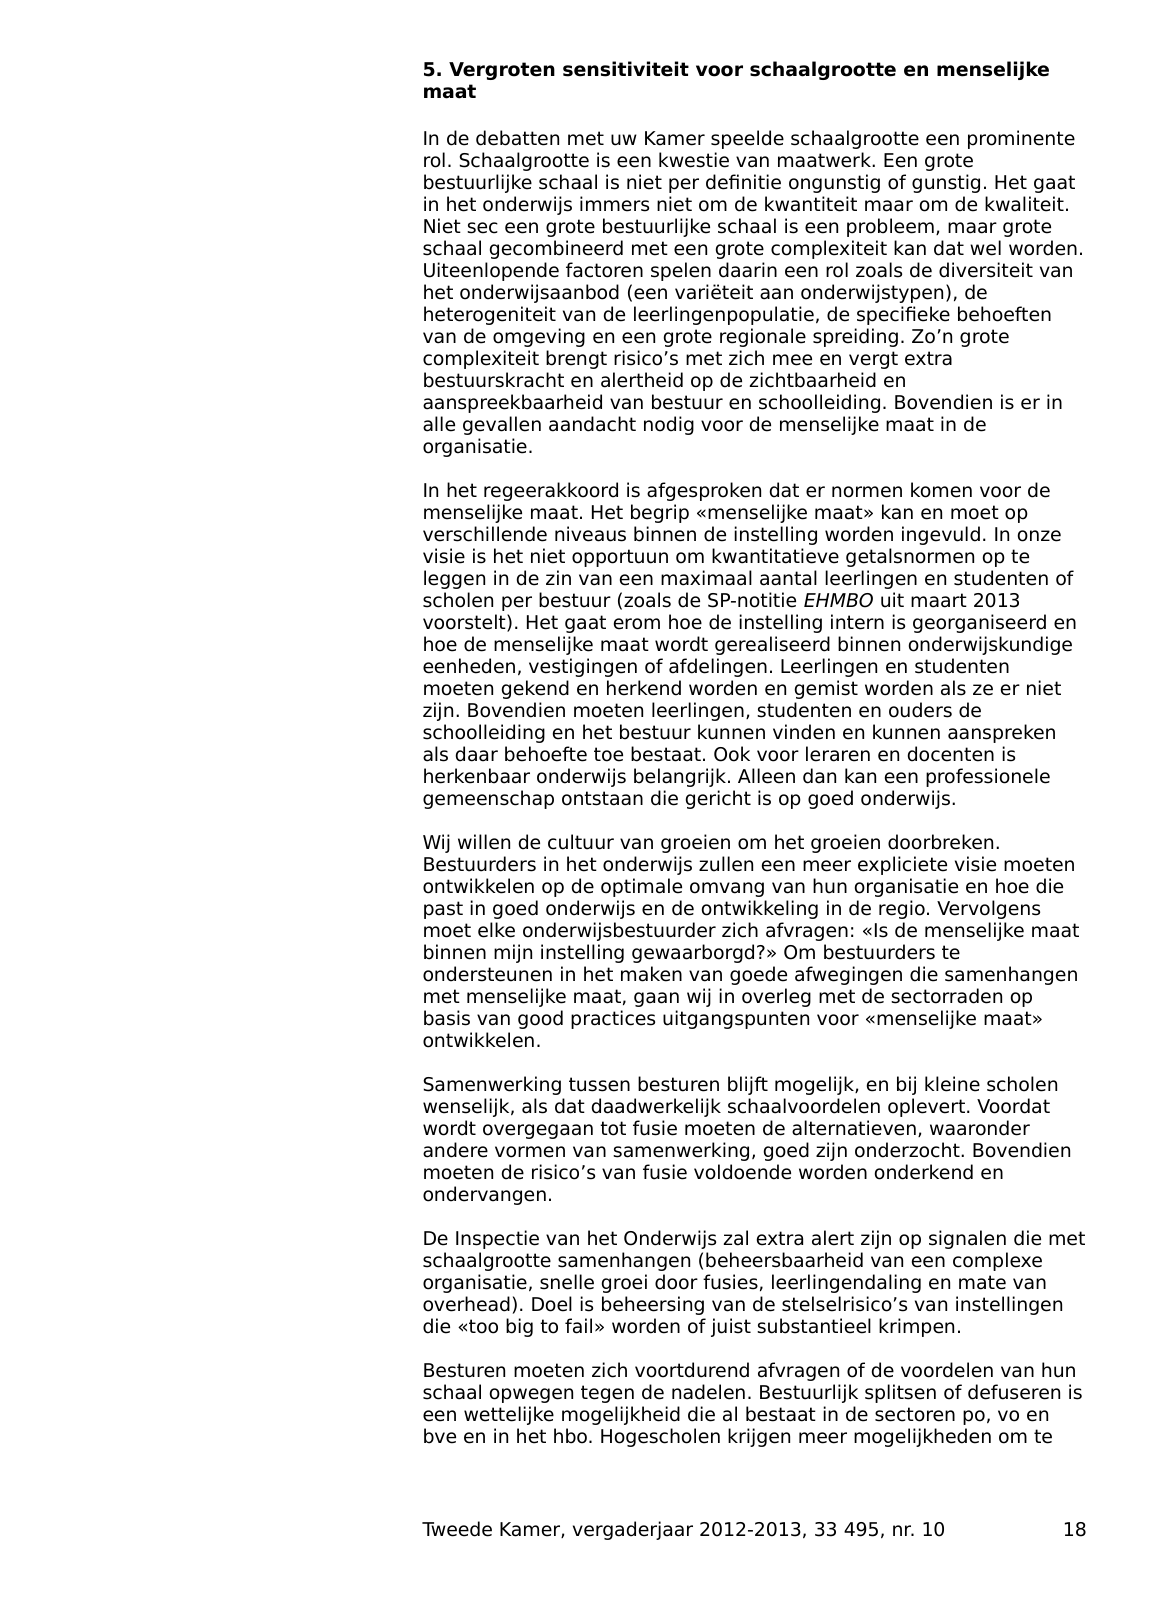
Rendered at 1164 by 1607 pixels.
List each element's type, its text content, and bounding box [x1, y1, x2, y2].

text Besturen moeten zich voortdurend afvragen of de voordelen van hun schaal opwegen tegen de nadelen. Bestuurlijk splitsen of defuseren is een wettelijke mogelijkheid die al bestaat in de sectoren po, vo en bve en in het hbo. Hogescholen krijgen meer mogelijkheden om te [422, 1360, 1087, 1448]
subtitle 5. Vergroten sensitiviteit voor schaalgrootte en menselijke maat [422, 59, 1087, 103]
text Wij willen de cultuur van groeien om het groeien doorbreken. Bestuurders in het onderwijs zullen een meer expliciete visie moeten ontwikkelen op de optimale omvang van hun organisatie en hoe die past in goed onderwijs en de ontwikkeling in de regio. Vervolgens moet elke onderwijsbestuurder zich afvragen: «Is de menselijke maat binnen mijn instelling gewaarborgd?» Om bestuurders te ondersteunen in het maken van goede afwegingen die samenhangen met menselijke maat, gaan wij in overleg met de sectorraden op basis van good practices uitgangspunten voor «menselijke maat» ontwikkelen. [422, 832, 1087, 1052]
text Samenwerking tussen besturen blijft mogelijk, en bij kleine scholen wenselijk, als dat daadwerkelijk schaalvoordelen oplevert. Voordat wordt overgegaan tot fusie moeten de alternatieven, waaronder andere vormen van samenwerking, goed zijn onderzocht. Bovendien moeten de risico’s van fusie voldoende worden onderkend en ondervangen. [422, 1074, 1087, 1206]
text In het regeerakkoord is afgesproken dat er normen komen voor de menselijke maat. Het begrip «menselijke maat» kan en moet op verschillende niveaus binnen de instelling worden ingevuld. In onze visie is het niet opportuun om kwantitatieve getalsnormen op te leggen in de zin van een maximaal aantal leerlingen en studenten of scholen per bestuur (zoals de SP-notitie EHMBO uit maart 2013 voorstelt). Het gaat erom hoe de instelling intern is georganiseerd en hoe de menselijke maat wordt gerealiseerd binnen onderwijskundige eenheden, vestigingen of afdelingen. Leerlingen en studenten moeten gekend en herkend worden en gemist worden als ze er niet zijn. Bovendien moeten leerlingen, studenten en ouders de schoolleiding en het bestuur kunnen vinden en kunnen aanspreken als daar behoefte toe bestaat. Ook voor leraren en docenten is herkenbaar onderwijs belangrijk. Alleen dan kan een professionele gemeenschap ontstaan die gericht is op goed onderwijs. [422, 480, 1087, 809]
text In de debatten met uw Kamer speelde schaalgrootte een prominente rol. Schaalgrootte is een kwestie van maatwerk. Een grote bestuurlijke schaal is niet per definitie ongunstig of gunstig. Het gaat in het onderwijs immers niet om de kwantiteit maar om de kwaliteit. Niet sec een grote bestuurlijke schaal is een probleem, maar grote schaal gecombineerd met een grote complexiteit kan dat wel worden. Uiteenlopende factoren spelen daarin een rol zoals de diversiteit van het onderwijsaanbod (een variëteit aan onderwijstypen), de heterogeniteit van de leerlingenpopulatie, de specifieke behoeften van de omgeving en een grote regionale spreiding. Zo’n grote complexiteit brengt risico’s met zich mee en vergt extra bestuurskracht en alertheid op de zichtbaarheid en aanspreekbaarheid van bestuur en schoolleiding. Bovendien is er in alle gevallen aandacht nodig voor de menselijke maat in de organisatie. [422, 128, 1087, 458]
text De Inspectie van het Onderwijs zal extra alert zijn op signalen die met schaalgrootte samenhangen (beheersbaarheid van een complexe organisatie, snelle groei door fusies, leerlingendaling en mate van overhead). Doel is beheersing van de stelselrisico’s van instellingen die «too big to fail» worden of juist substantieel krimpen. [422, 1228, 1087, 1338]
